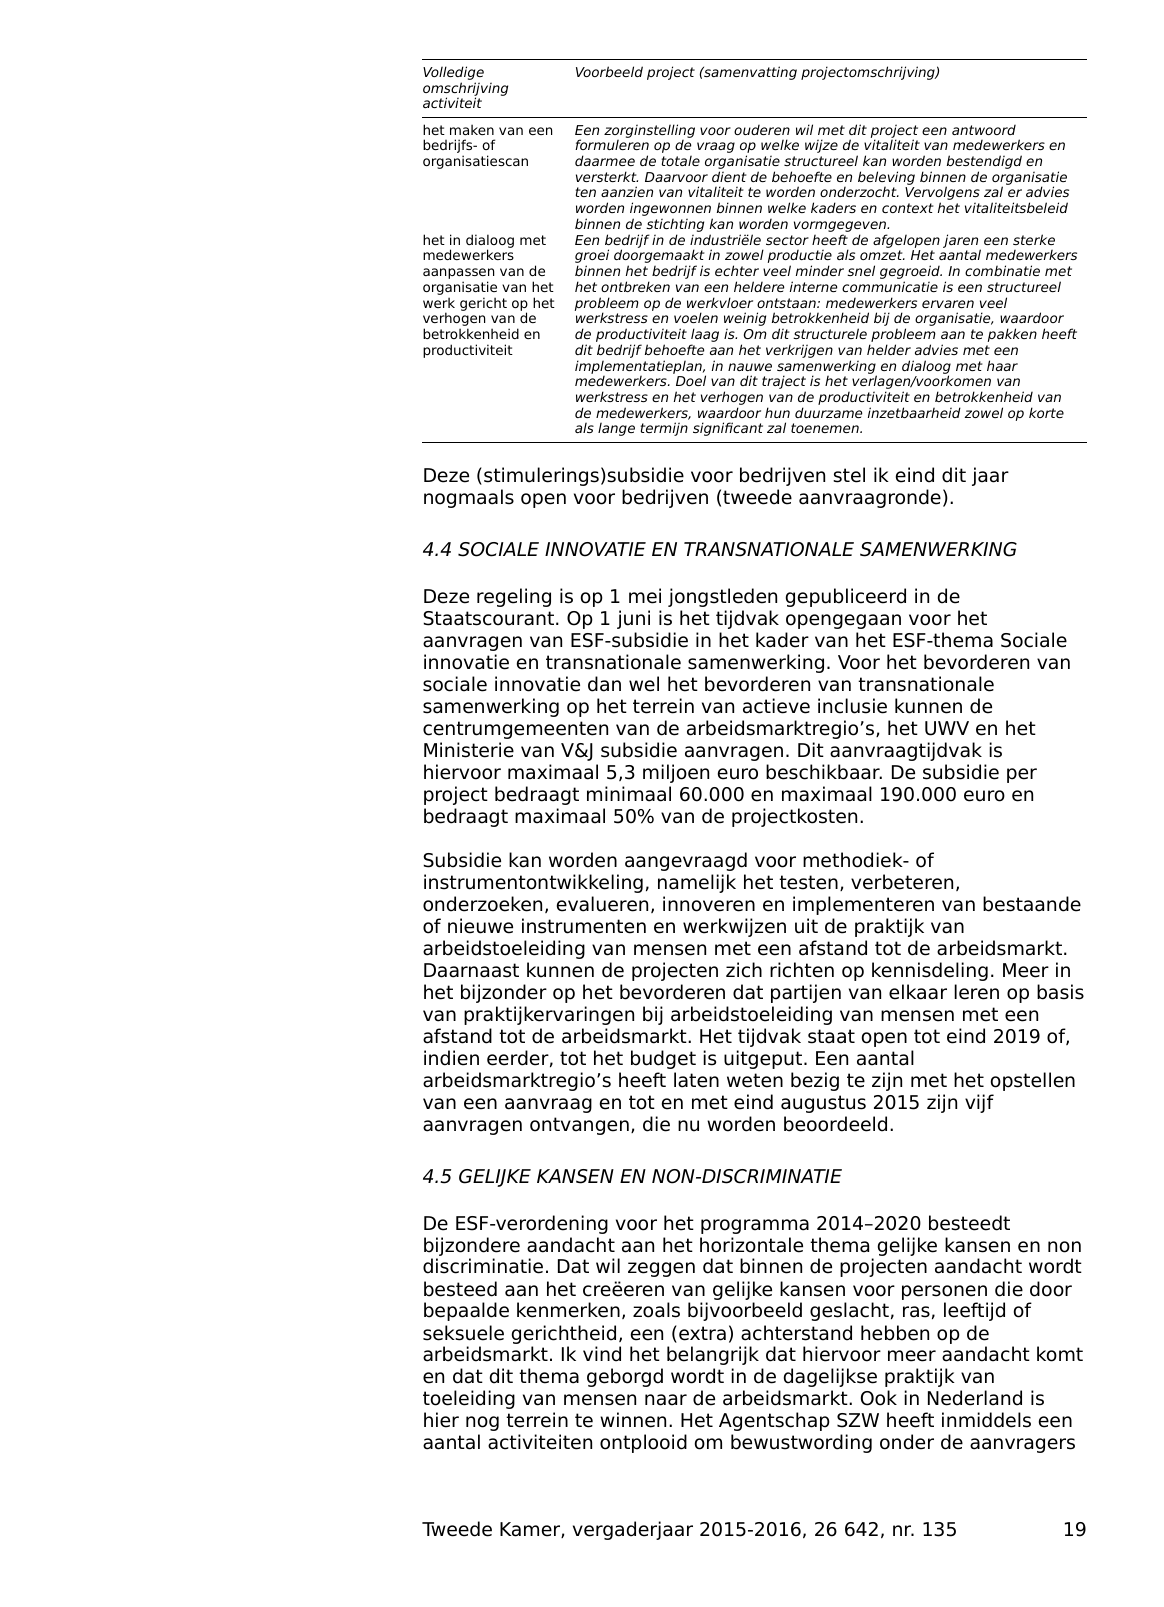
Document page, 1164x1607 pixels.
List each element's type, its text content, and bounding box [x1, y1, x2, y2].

table_cell het maken van een bedrijfs- of organisatiescan [422, 118, 568, 232]
subtitle 4.4 SOCIALE INNOVATIE EN TRANSNATIONALE SAMENWERKING [422, 539, 1087, 561]
text Subsidie kan worden aangevraagd voor methodiek- of instrumentontwikkeling, namelijk het testen, verbeteren, onderzoeken, evalueren, innoveren en implementeren van bestaande of nieuwe instrumenten en werkwijzen uit de praktijk van arbeidstoeleiding van mensen met een afstand tot de arbeidsmarkt. Daarnaast kunnen de projecten zich richten op kennisdeling. Meer in het bijzonder op het bevorderen dat partijen van elkaar leren op basis van praktijkervaringen bij arbeidstoeleiding van mensen met een afstand tot de arbeidsmarkt. Het tijdvak staat open tot eind 2019 of, indien eerder, tot het budget is uitgeput. Een aantal arbeidsmarktregio’s heeft laten weten bezig te zijn met het opstellen van een aanvraag en tot en met eind augustus 2015 zijn vijf aanvragen ontvangen, die nu worden beoordeeld. [422, 850, 1087, 1136]
table_cell het in dialoog met medewerkers aanpassen van de organisatie van het werk gericht op het verhogen van de betrokkenheid en productiviteit [422, 233, 568, 442]
table_header Volledige omschrijving activiteit [422, 60, 568, 117]
table_header Voorbeeld project (samenvatting projectomschrijving) [569, 60, 1087, 117]
subtitle 4.5 GELIJKE KANSEN EN NON-DISCRIMINATIE [422, 1166, 1087, 1187]
text Deze regeling is op 1 mei jongstleden gepubliceerd in de Staatscourant. Op 1 juni is het tijdvak opengegaan voor het aanvragen van ESF-subsidie in het kader van het ESF-thema Sociale innovatie en transnationale samenwerking. Voor het bevorderen van sociale innovatie dan wel het bevorderen van transnationale samenwerking op het terrein van actieve inclusie kunnen de centrumgemeenten van de arbeidsmarktregio’s, het UWV en het Ministerie van V&J subsidie aanvragen. Dit aanvraagtijdvak is hiervoor maximaal 5,3 miljoen euro beschikbaar. De subsidie per project bedraagt minimaal 60.000 en maximaal 190.000 euro en bedraagt maximaal 50% van de projectkosten. [422, 586, 1087, 828]
table_cell Een bedrijf in de industriële sector heeft de afgelopen jaren een sterke groei doorgemaakt in zowel productie als omzet. Het aantal medewerkers binnen het bedrijf is echter veel minder snel gegroeid. In combinatie met het ontbreken van een heldere interne communicatie is een structureel probleem op de werkvloer ontstaan: medewerkers ervaren veel werkstress en voelen weinig betrokkenheid bij de organisatie, waardoor de productiviteit laag is. Om dit structurele probleem aan te pakken heeft dit bedrijf behoefte aan het verkrijgen van helder advies met een implementatieplan, in nauwe samenwerking en dialoog met haar medewerkers. Doel van dit traject is het verlagen/voorkomen van werkstress en het verhogen van de productiviteit en betrokkenheid van de medewerkers, waardoor hun duurzame inzetbaarheid zowel op korte als lange termijn significant zal toenemen. [569, 233, 1087, 442]
text De ESF-verordening voor het programma 2014–2020 besteedt bijzondere aandacht aan het horizontale thema gelijke kansen en non discriminatie. Dat wil zeggen dat binnen de projecten aandacht wordt besteed aan het creëeren van gelijke kansen voor personen die door bepaalde kenmerken, zoals bijvoorbeeld geslacht, ras, leeftijd of seksuele gerichtheid, een (extra) achterstand hebben op de arbeidsmarkt. Ik vind het belangrijk dat hiervoor meer aandacht komt en dat dit thema geborgd wordt in de dagelijkse praktijk van toeleiding van mensen naar de arbeidsmarkt. Ook in Nederland is hier nog terrein te winnen. Het Agentschap SZW heeft inmiddels een aantal activiteiten ontplooid om bewustwording onder de aanvragers [422, 1212, 1087, 1454]
text Deze (stimulerings)subsidie voor bedrijven stel ik eind dit jaar nogmaals open voor bedrijven (tweede aanvraagronde). [422, 465, 1087, 509]
table_cell Een zorginstelling voor ouderen wil met dit project een antwoord formuleren op de vraag op welke wijze de vitaliteit van medewerkers en daarmee de totale organisatie structureel kan worden bestendigd en versterkt. Daarvoor dient de behoefte en beleving binnen de organisatie ten aanzien van vitaliteit te worden onderzocht. Vervolgens zal er advies worden ingewonnen binnen welke kaders en context het vitaliteitsbeleid binnen de stichting kan worden vormgegeven. [569, 118, 1087, 232]
